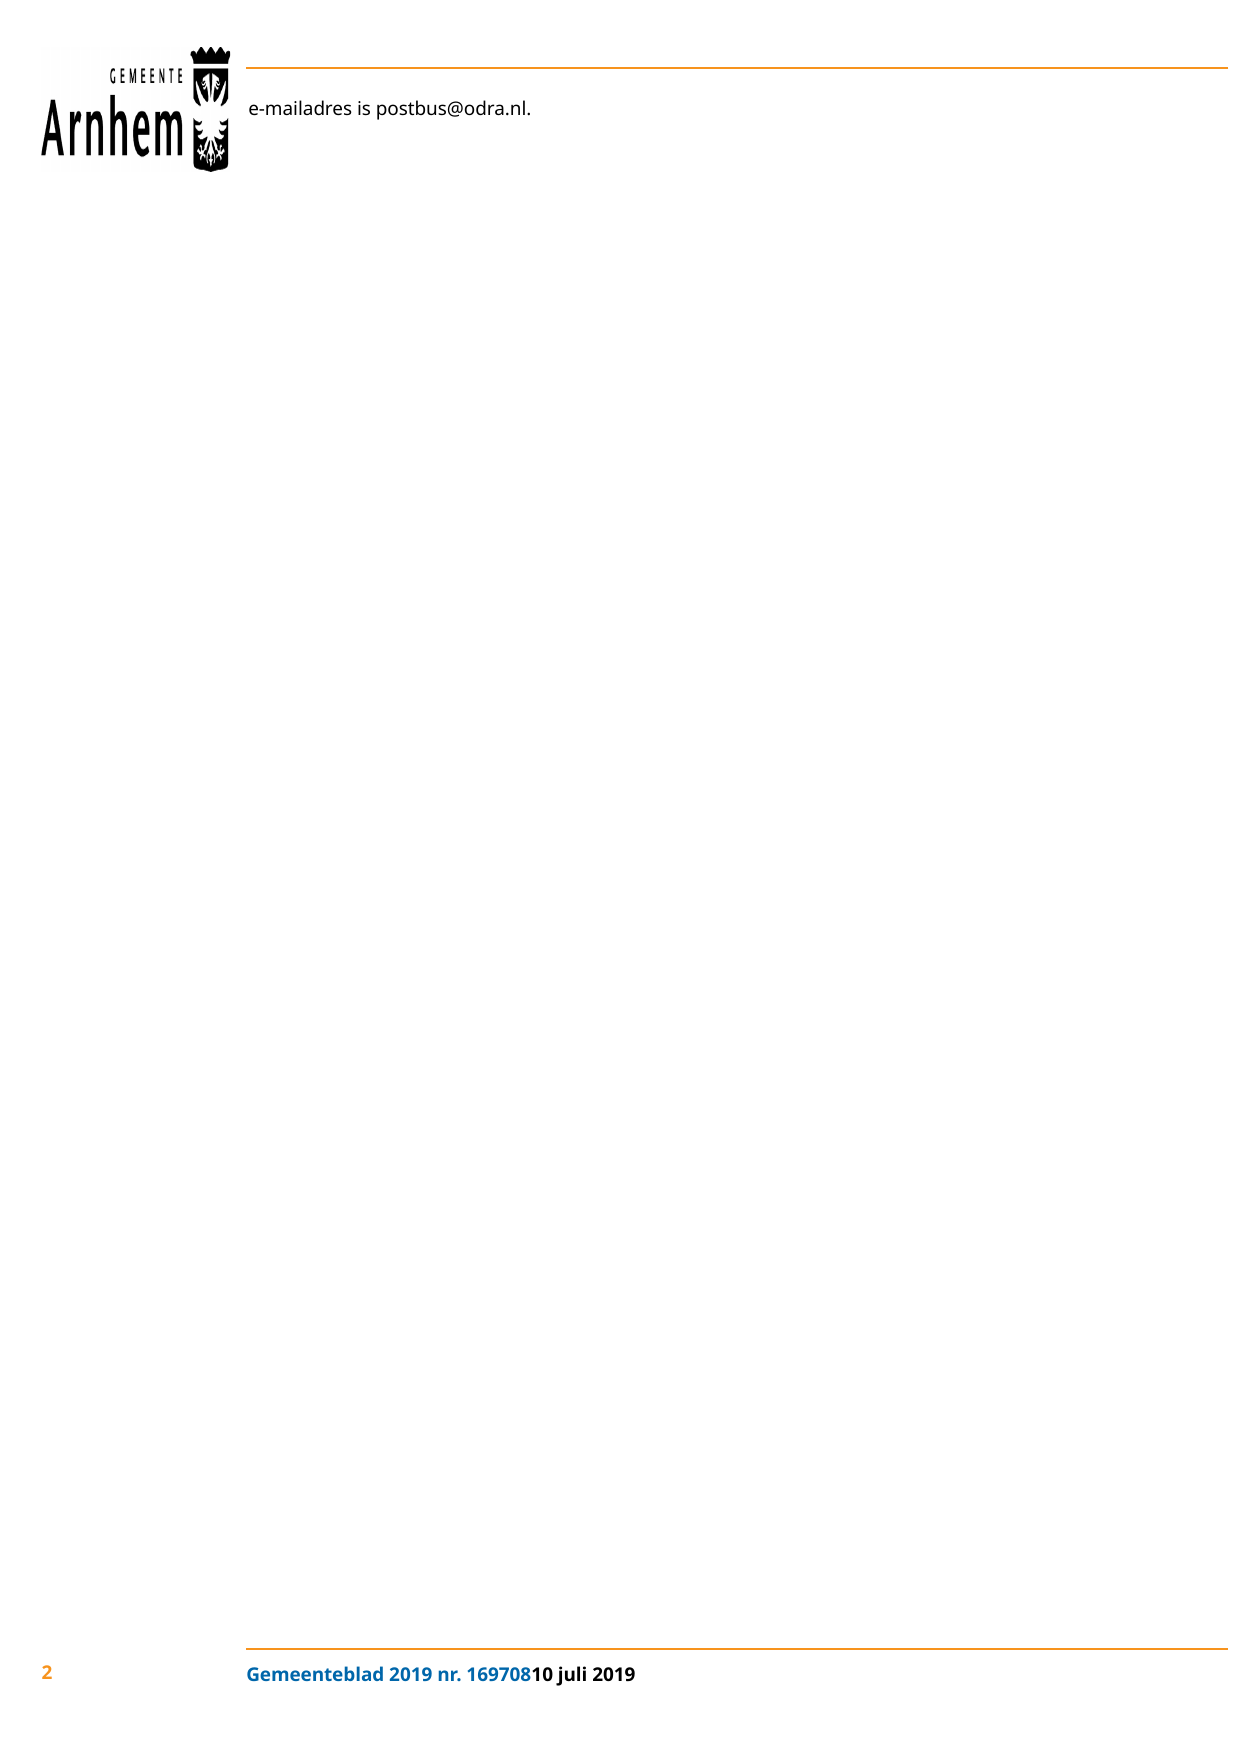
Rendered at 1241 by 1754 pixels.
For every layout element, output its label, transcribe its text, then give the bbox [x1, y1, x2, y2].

picture [41, 47, 231, 172]
text e-mailadres is postbus@odra.nl. [248, 95, 1152, 121]
